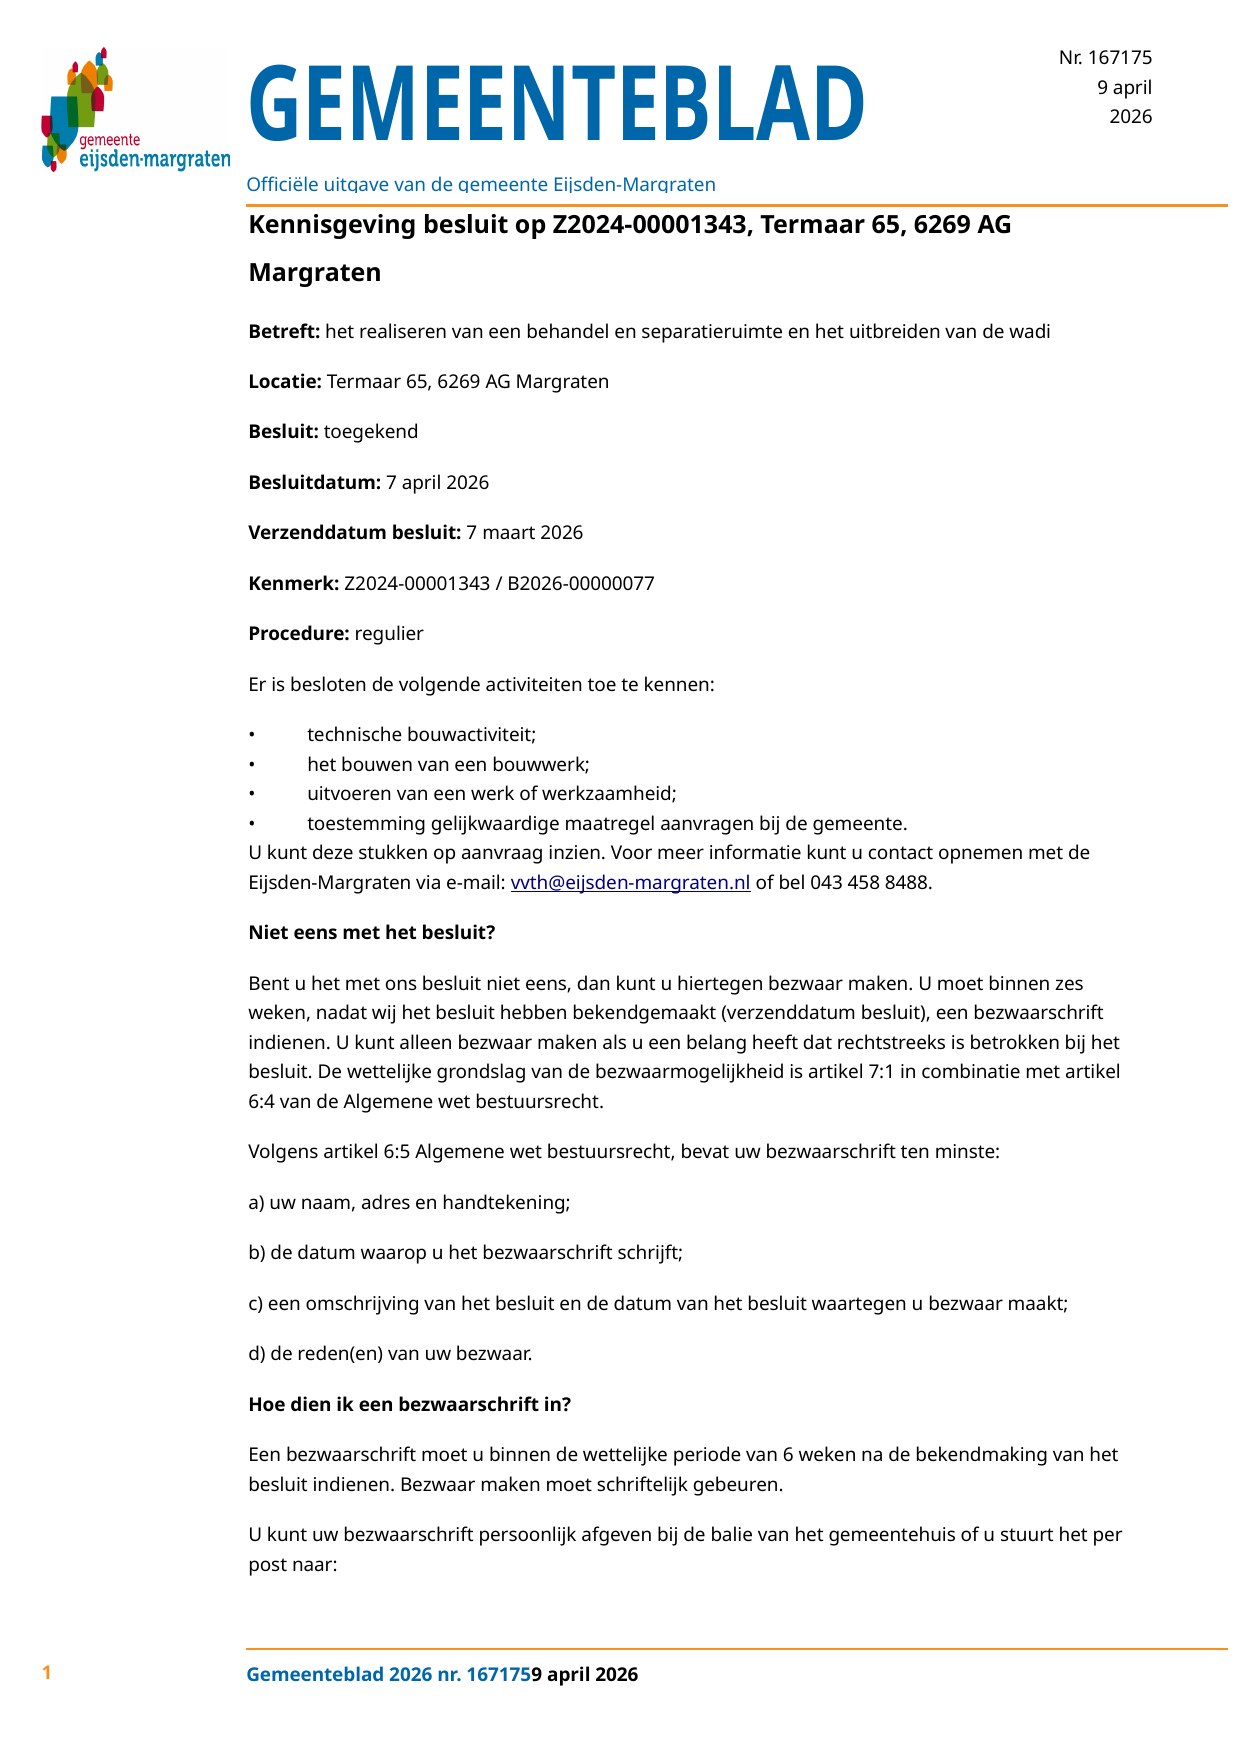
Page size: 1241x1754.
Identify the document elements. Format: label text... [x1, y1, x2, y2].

text Bent u het met ons besluit niet eens, dan kunt u hiertegen bezwaar maken. U moet binnen zes weken, nadat wij het besluit hebben bekendgemaakt (verzenddatum besluit), een bezwaarschrift indienen. U kunt alleen bezwaar maken als u een belang heeft dat rechtstreeks is betrokken bij het besluit. De wettelijke grondslag van de bezwaarmogelijkheid is artikel 7:1 in combinatie met artikel 6:4 van de Algemene wet bestuursrecht. [248, 970, 1152, 1114]
text Besluit: toegekend [248, 419, 1152, 444]
text Procedure: regulier [248, 620, 1152, 646]
list technische bouwactiviteit; [248, 721, 1152, 747]
text Verzenddatum besluit: 7 maart 2026 [248, 519, 1152, 545]
list uitvoeren van een werk of werkzaamheid; [248, 780, 1152, 806]
text Niet eens met het besluit? [248, 919, 1152, 945]
text Kennisgeving besluit op Z2024-00001343, Termaar 65, 6269 AG Margraten [248, 207, 1152, 288]
text d) de reden(en) van uw bezwaar. [248, 1340, 1152, 1366]
text Besluitdatum: 7 april 2026 [248, 469, 1152, 495]
picture [41, 47, 231, 172]
text Kenmerk: Z2024-00001343 / B2026-00000077 [248, 570, 1152, 596]
text Hoe dien ik een bezwaarschrift in? [248, 1391, 1152, 1417]
list het bouwen van een bouwwerk; [248, 751, 1152, 777]
text U kunt uw bezwaarschrift persoonlijk afgeven bij de balie van het gemeentehuis of u stuurt het per post naar: [248, 1521, 1152, 1577]
text b) de datum waarop u het bezwaarschrift schrijft; [248, 1239, 1152, 1265]
text Betreft: het realiseren van een behandel en separatieruimte en het uitbreiden van de wadi [248, 318, 1152, 344]
text Een bezwaarschrift moet u binnen de wettelijke periode van 6 weken na de bekendmaking van het besluit indienen. Bezwaar maken moet schriftelijk gebeuren. [248, 1441, 1152, 1497]
text U kunt deze stukken op aanvraag inzien. Voor meer informatie kunt u contact opnemen met de Eijsden-Margraten via e-mail: vvth@eijsden-margraten.nl of bel 043 458 8488. [248, 839, 1152, 895]
text c) een omschrijving van het besluit en de datum van het besluit waartegen u bezwaar maakt; [248, 1290, 1152, 1316]
text Locatie: Termaar 65, 6269 AG Margraten [248, 368, 1152, 394]
text Er is besloten de volgende activiteiten toe te kennen: [248, 671, 1152, 697]
text a) uw naam, adres en handtekening; [248, 1189, 1152, 1215]
list toestemming gelijkwaardige maatregel aanvragen bij de gemeente. [248, 810, 1152, 836]
text Volgens artikel 6:5 Algemene wet bestuursrecht, bevat uw bezwaarschrift ten minste: [248, 1139, 1152, 1164]
